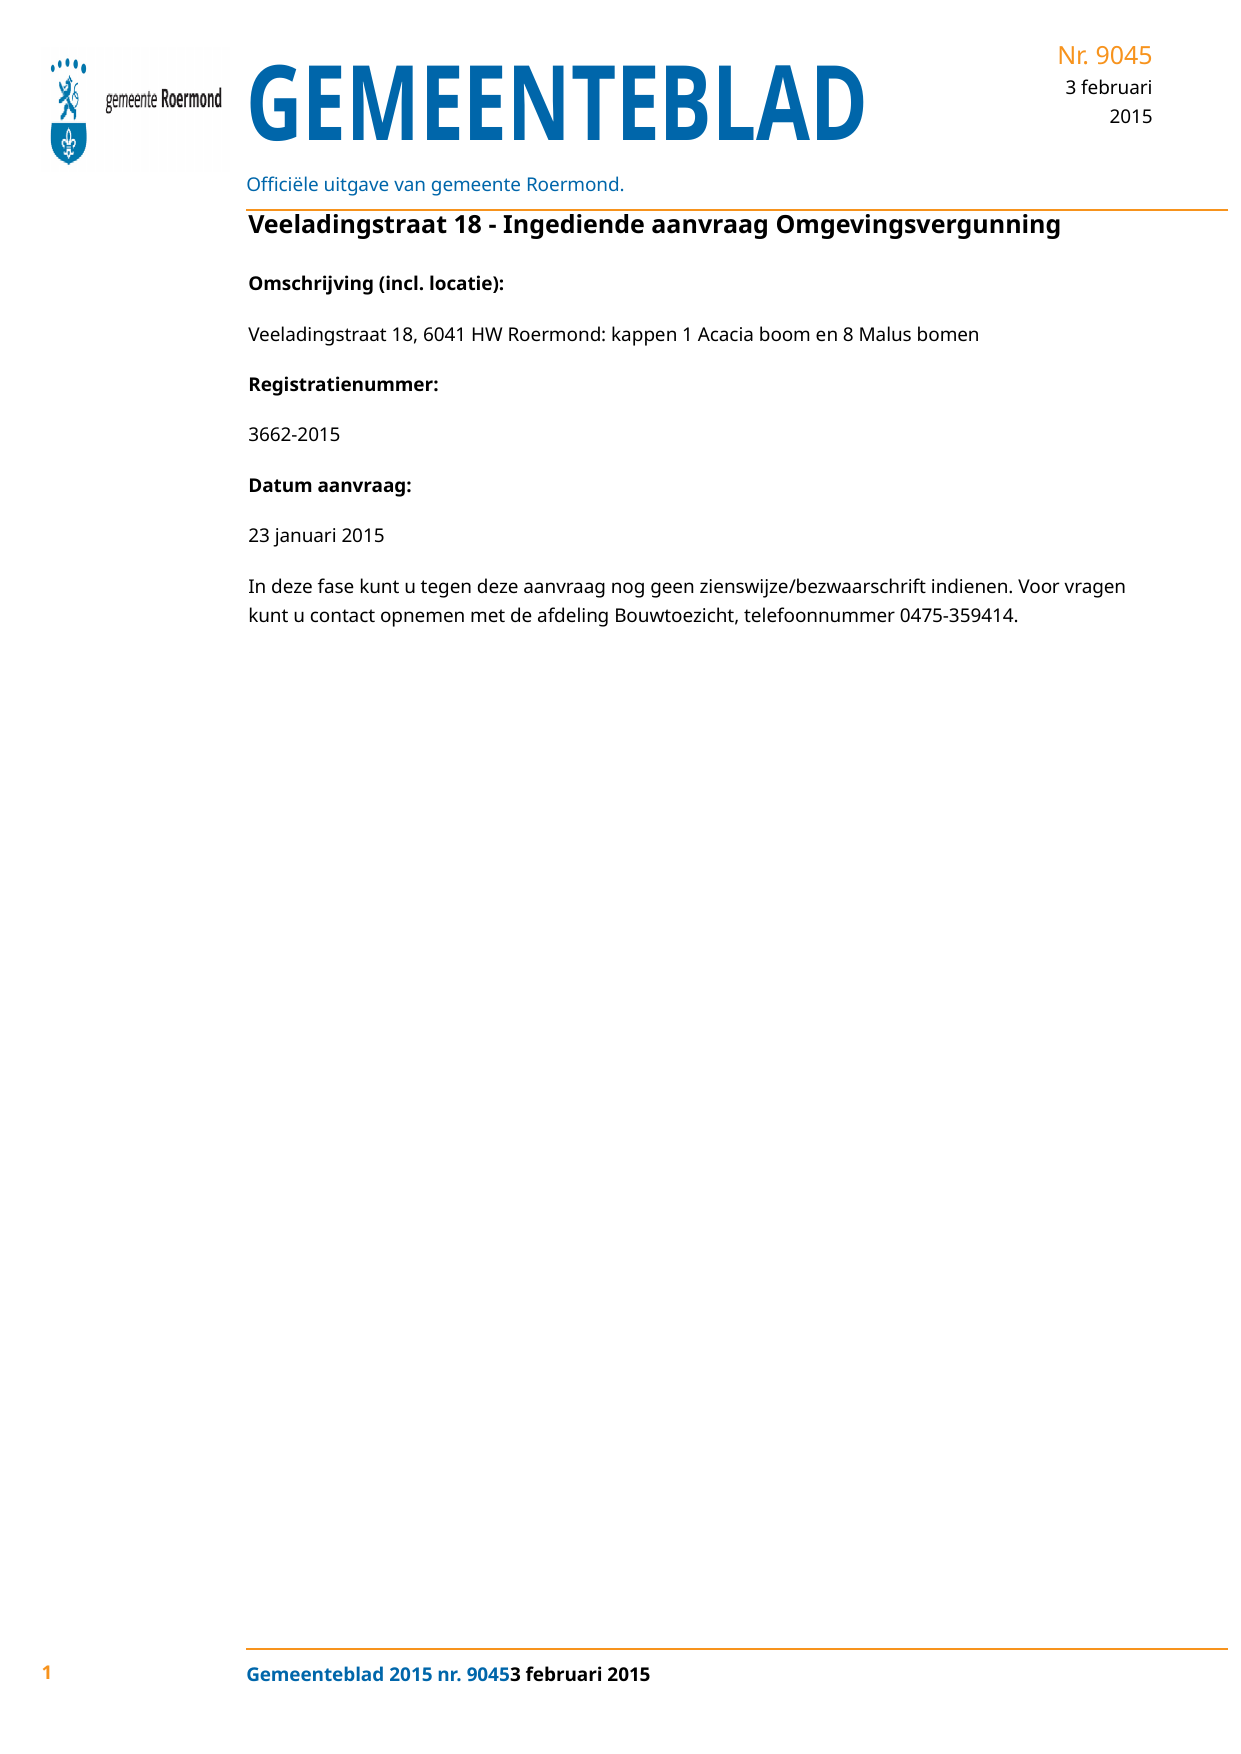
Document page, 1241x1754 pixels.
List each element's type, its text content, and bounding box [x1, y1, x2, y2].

text Datum aanvraag: [248, 472, 1152, 498]
text 23 januari 2015 [248, 522, 1152, 548]
text Omschrijving (incl. locatie): [248, 270, 1152, 296]
picture [41, 47, 231, 172]
text Veeladingstraat 18, 6041 HW Roermond: kappen 1 Acacia boom en 8 Malus bomen [248, 321, 1152, 346]
text Veeladingstraat 18 - Ingediende aanvraag Omgevingsvergunning [248, 211, 1152, 241]
text Registratienummer: [248, 371, 1152, 397]
text 3662-2015 [248, 422, 1152, 447]
text In deze fase kunt u tegen deze aanvraag nog geen zienswijze/bezwaarschrift indienen. Voor vragen kunt u contact opnemen met de afdeling Bouwtoezicht, telefoonnummer 0475-359414. [248, 573, 1152, 628]
